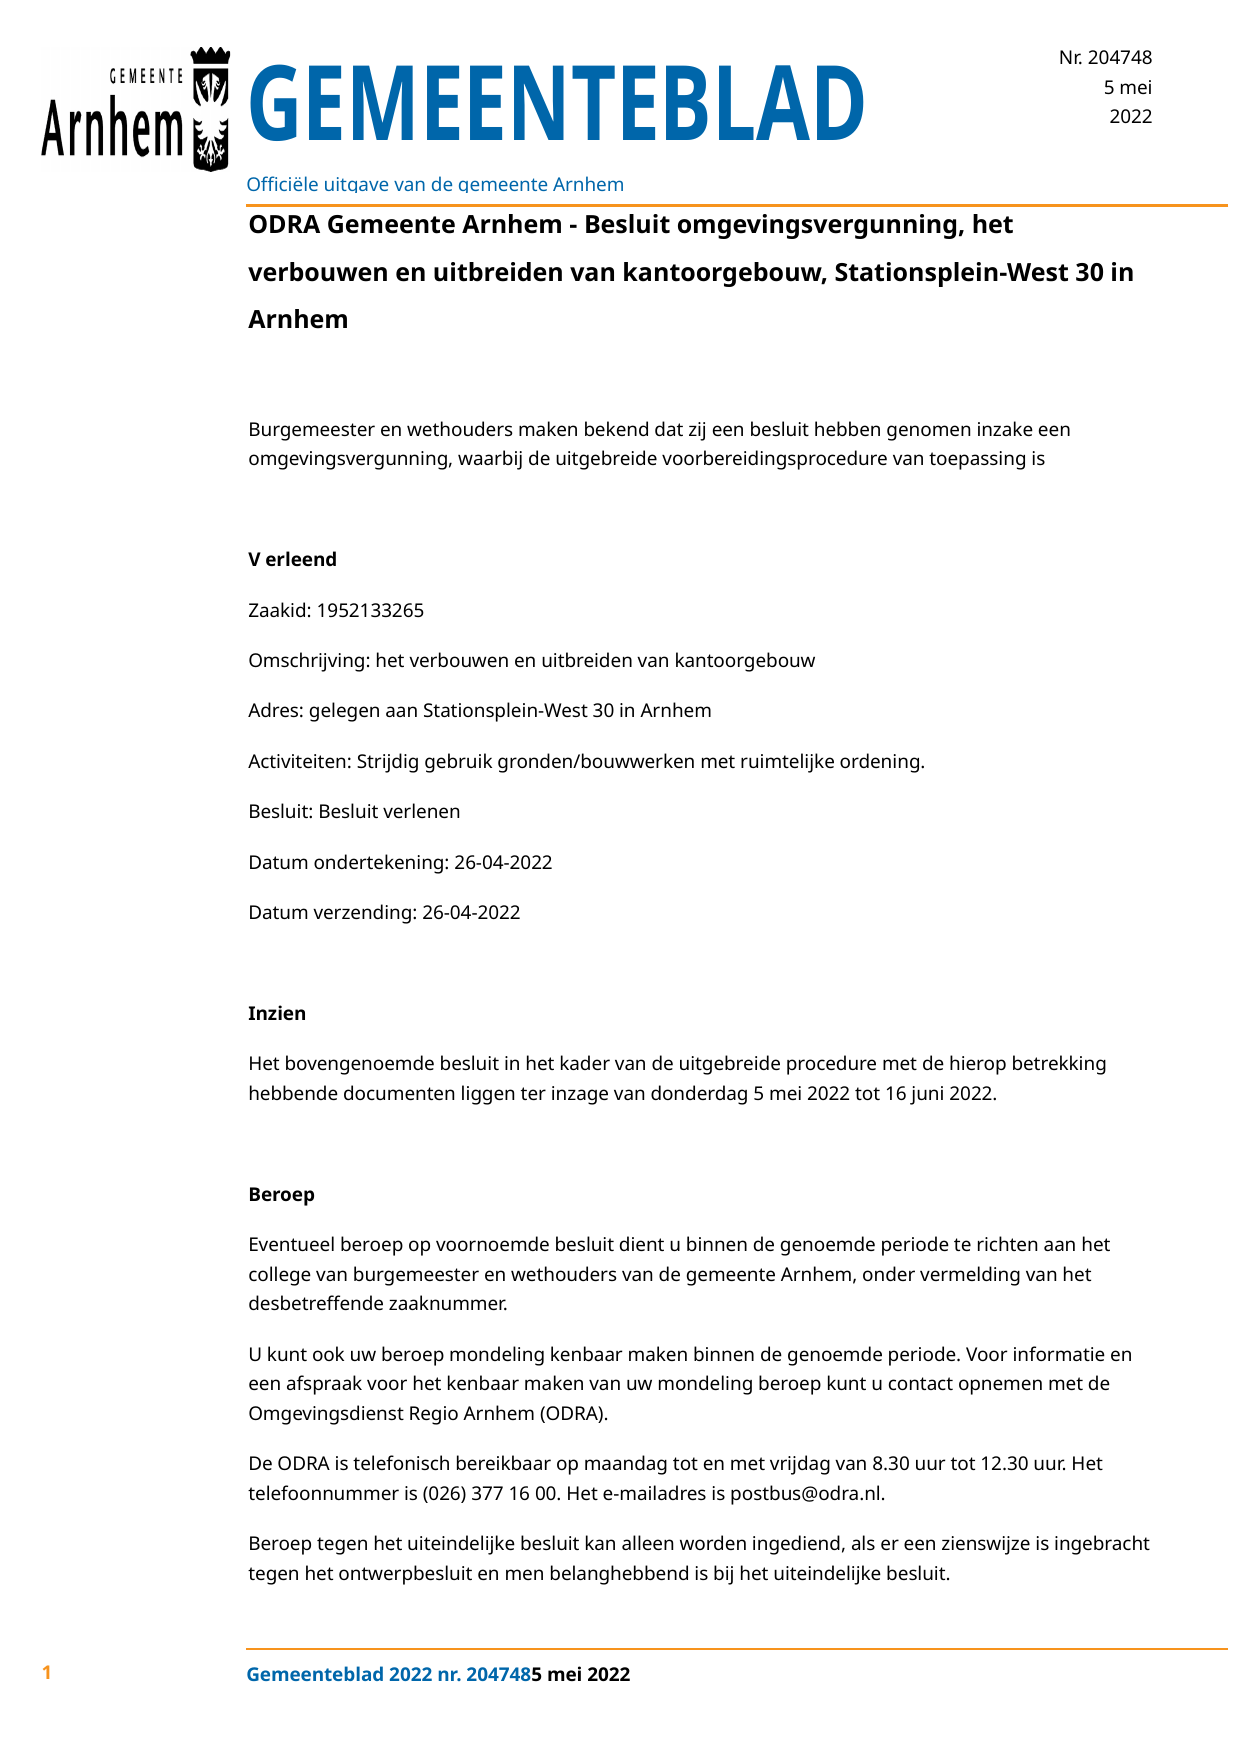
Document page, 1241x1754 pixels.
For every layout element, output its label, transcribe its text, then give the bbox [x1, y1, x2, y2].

text Datum ondertekening: 26-04-2022 [248, 849, 1152, 874]
text Zaakid: 1952133265 [248, 597, 1152, 622]
text Adres: gelegen aan Stationsplein-West 30 in Arnhem [248, 698, 1152, 723]
text Activiteiten: Strijdig gebruik gronden/bouwwerken met ruimtelijke ordening. [248, 748, 1152, 774]
text Beroep tegen het uiteindelijke besluit kan alleen worden ingediend, als er een zienswijze is ingebracht tegen het ontwerpbesluit en men belanghebbend is bij het uiteindelijke besluit. [248, 1531, 1152, 1586]
text Het bovengenoemde besluit in het kader van de uitgebreide procedure met de hierop betrekking hebbende documenten liggen ter inzage van donderdag 5 mei 2022 tot 16 juni 2022. [248, 1051, 1152, 1106]
text Burgemeester en wethouders maken bekend dat zij een besluit hebben genomen inzake een omgevingsvergunning, waarbij de uitgebreide voorbereidingsprocedure van toepassing is [248, 416, 1152, 471]
text ODRA Gemeente Arnhem - Besluit omgevingsvergunning, het verbouwen en uitbreiden van kantoorgebouw, Stationsplein-West 30 in Arnhem [248, 207, 1152, 336]
text U kunt ook uw beroep mondeling kenbaar maken binnen de genoemde periode. Voor informatie en een afspraak voor het kenbaar maken van uw mondeling beroep kunt u contact opnemen met de Omgevingsdienst Regio Arnhem (ODRA). [248, 1341, 1152, 1426]
text De ODRA is telefonisch bereikbaar op maandag tot en met vrijdag van 8.30 uur tot 12.30 uur. Het telefoonnummer is (026) 377 16 00. Het e-mailadres is postbus@odra.nl. [248, 1451, 1152, 1506]
text Omschrijving: het verbouwen en uitbreiden van kantoorgebouw [248, 647, 1152, 673]
text Inzien [248, 1000, 1152, 1026]
text Eventueel beroep op voornoemde besluit dient u binnen de genoemde periode te richten aan het college van burgemeester en wethouders van de gemeente Arnhem, onder vermelding van het desbetreffende zaaknummer. [248, 1231, 1152, 1316]
text Besluit: Besluit verlenen [248, 798, 1152, 824]
text V erleend [248, 546, 1152, 572]
picture [41, 47, 231, 172]
text Datum verzending: 26-04-2022 [248, 899, 1152, 925]
text Beroep [248, 1181, 1152, 1207]
